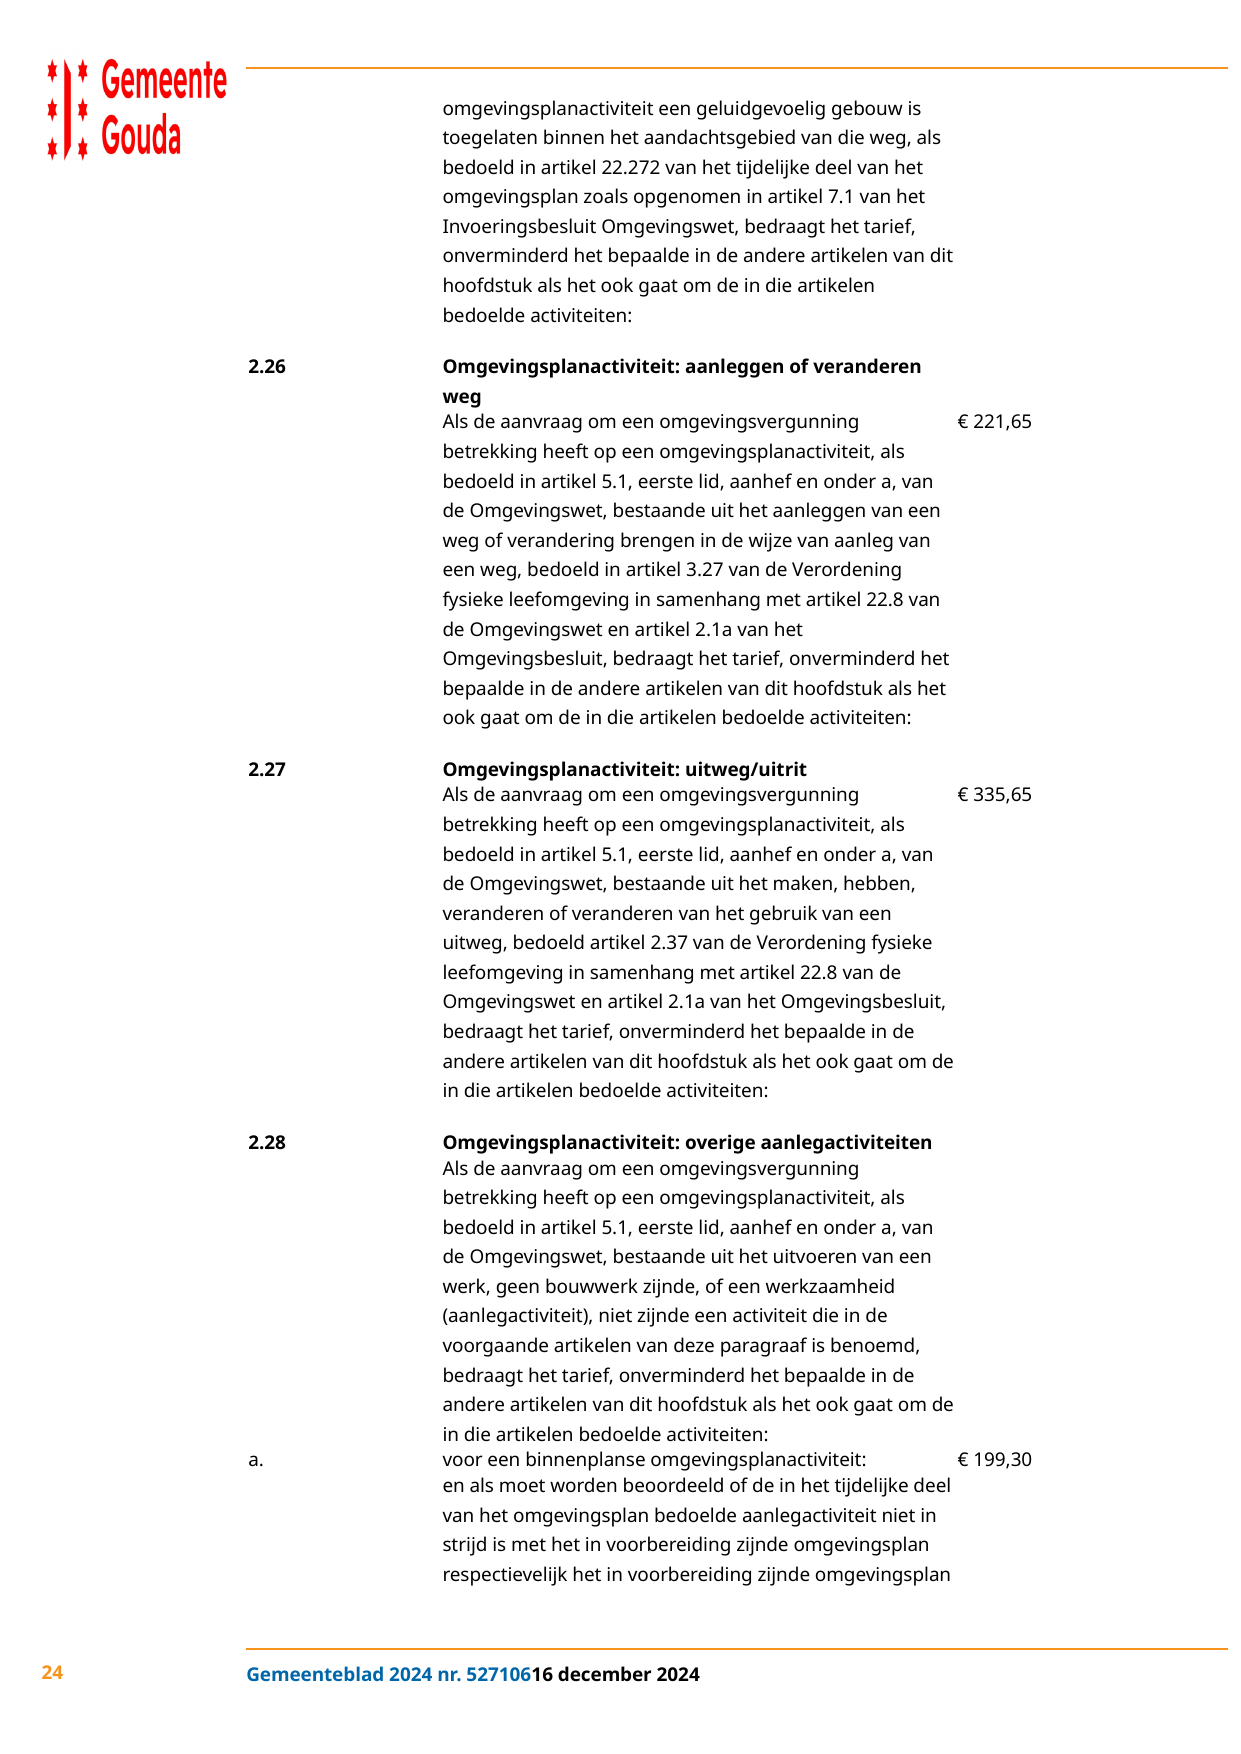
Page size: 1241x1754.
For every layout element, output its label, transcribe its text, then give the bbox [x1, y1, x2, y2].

table_cell [248, 730, 442, 756]
table_cell [248, 1103, 442, 1129]
table_cell [958, 1103, 1152, 1129]
table_cell Als de aanvraag om een omgevingsvergunning betrekking heeft op een omgevingsplanactiviteit, als bedoeld in artikel 5.1, eerste lid, aanhef en onder a, van de Omgevingswet, bestaande uit het aanleggen van een weg of verandering brengen in de wijze van aanleg van een weg, bedoeld in artikel 3.27 van de Verordening fysieke leefomgeving in samenhang met artikel 22.8 van de Omgevingswet en artikel 2.1a van het Omgevingsbesluit, bedraagt het tarief, onverminderd het bepaalde in de andere artikelen van dit hoofdstuk als het ook gaat om de in die artikelen bedoelde activiteiten: [442, 409, 957, 730]
table_cell [958, 1473, 1152, 1587]
table_cell [248, 328, 442, 353]
table_cell Als de aanvraag om een omgevingsvergunning betrekking heeft op een omgevingsplanactiviteit, als bedoeld in artikel 5.1, eerste lid, aanhef en onder a, van de Omgevingswet, bestaande uit het uitvoeren van een werk, geen bouwwerk zijnde, of een werkzaamheid (aanlegactiviteit), niet zijnde een activiteit die in de voorgaande artikelen van deze paragraaf is benoemd, bedraagt het tarief, onverminderd het bepaalde in de andere artikelen van dit hoofdstuk als het ook gaat om de in die artikelen bedoelde activiteiten: [442, 1155, 957, 1447]
picture [41, 47, 231, 172]
table_cell 2.28 [248, 1129, 442, 1155]
table_cell 2.27 [248, 756, 442, 782]
table_cell [958, 353, 1152, 409]
table_cell [248, 409, 442, 730]
table_cell € 335,65 [958, 782, 1152, 1103]
table_cell voor een binnenplanse omgevingsplanactiviteit: [442, 1447, 957, 1472]
table_cell [442, 328, 957, 353]
table_cell [248, 782, 442, 1103]
table_cell [958, 1129, 1152, 1155]
table_cell 2.26 [248, 353, 442, 409]
table_cell [248, 1473, 442, 1587]
table_cell [442, 1103, 957, 1129]
table_cell € 221,65 [958, 409, 1152, 730]
table_cell Omgevingsplanactiviteit: uitweg/uitrit [442, 756, 957, 782]
table_cell en als moet worden beoordeeld of de in het tijdelijke deel van het omgevingsplan bedoelde aanlegactiviteit niet in strijd is met het in voorbereiding zijnde omgevingsplan respectievelijk het in voorbereiding zijnde omgevingsplan [442, 1473, 957, 1587]
table_cell [442, 730, 957, 756]
table_cell Omgevingsplanactiviteit: aanleggen of veranderen weg [442, 353, 957, 409]
table_cell € 199,30 [958, 1447, 1152, 1472]
table_cell [248, 95, 442, 328]
table_cell Als de aanvraag om een omgevingsvergunning betrekking heeft op een omgevingsplanactiviteit, als bedoeld in artikel 5.1, eerste lid, aanhef en onder a, van de Omgevingswet, bestaande uit het maken, hebben, veranderen of veranderen van het gebruik van een uitweg, bedoeld artikel 2.37 van de Verordening fysieke leefomgeving in samenhang met artikel 22.8 van de Omgevingswet en artikel 2.1a van het Omgevingsbesluit, bedraagt het tarief, onverminderd het bepaalde in de andere artikelen van dit hoofdstuk als het ook gaat om de in die artikelen bedoelde activiteiten: [442, 782, 957, 1103]
table_cell [958, 95, 1152, 328]
table_cell [958, 730, 1152, 756]
table_cell [248, 1155, 442, 1447]
table_cell [958, 1155, 1152, 1447]
table_cell a. [248, 1447, 442, 1472]
table_cell omgevingsplanactiviteit een geluidgevoelig gebouw is toegelaten binnen het aandachtsgebied van die weg, als bedoeld in artikel 22.272 van het tijdelijke deel van het omgevingsplan zoals opgenomen in artikel 7.1 van het Invoeringsbesluit Omgevingswet, bedraagt het tarief, onverminderd het bepaalde in de andere artikelen van dit hoofdstuk als het ook gaat om de in die artikelen bedoelde activiteiten: [442, 95, 957, 328]
table_cell Omgevingsplanactiviteit: overige aanlegactiviteiten [442, 1129, 957, 1155]
table_cell [958, 756, 1152, 782]
table_cell [958, 328, 1152, 353]
